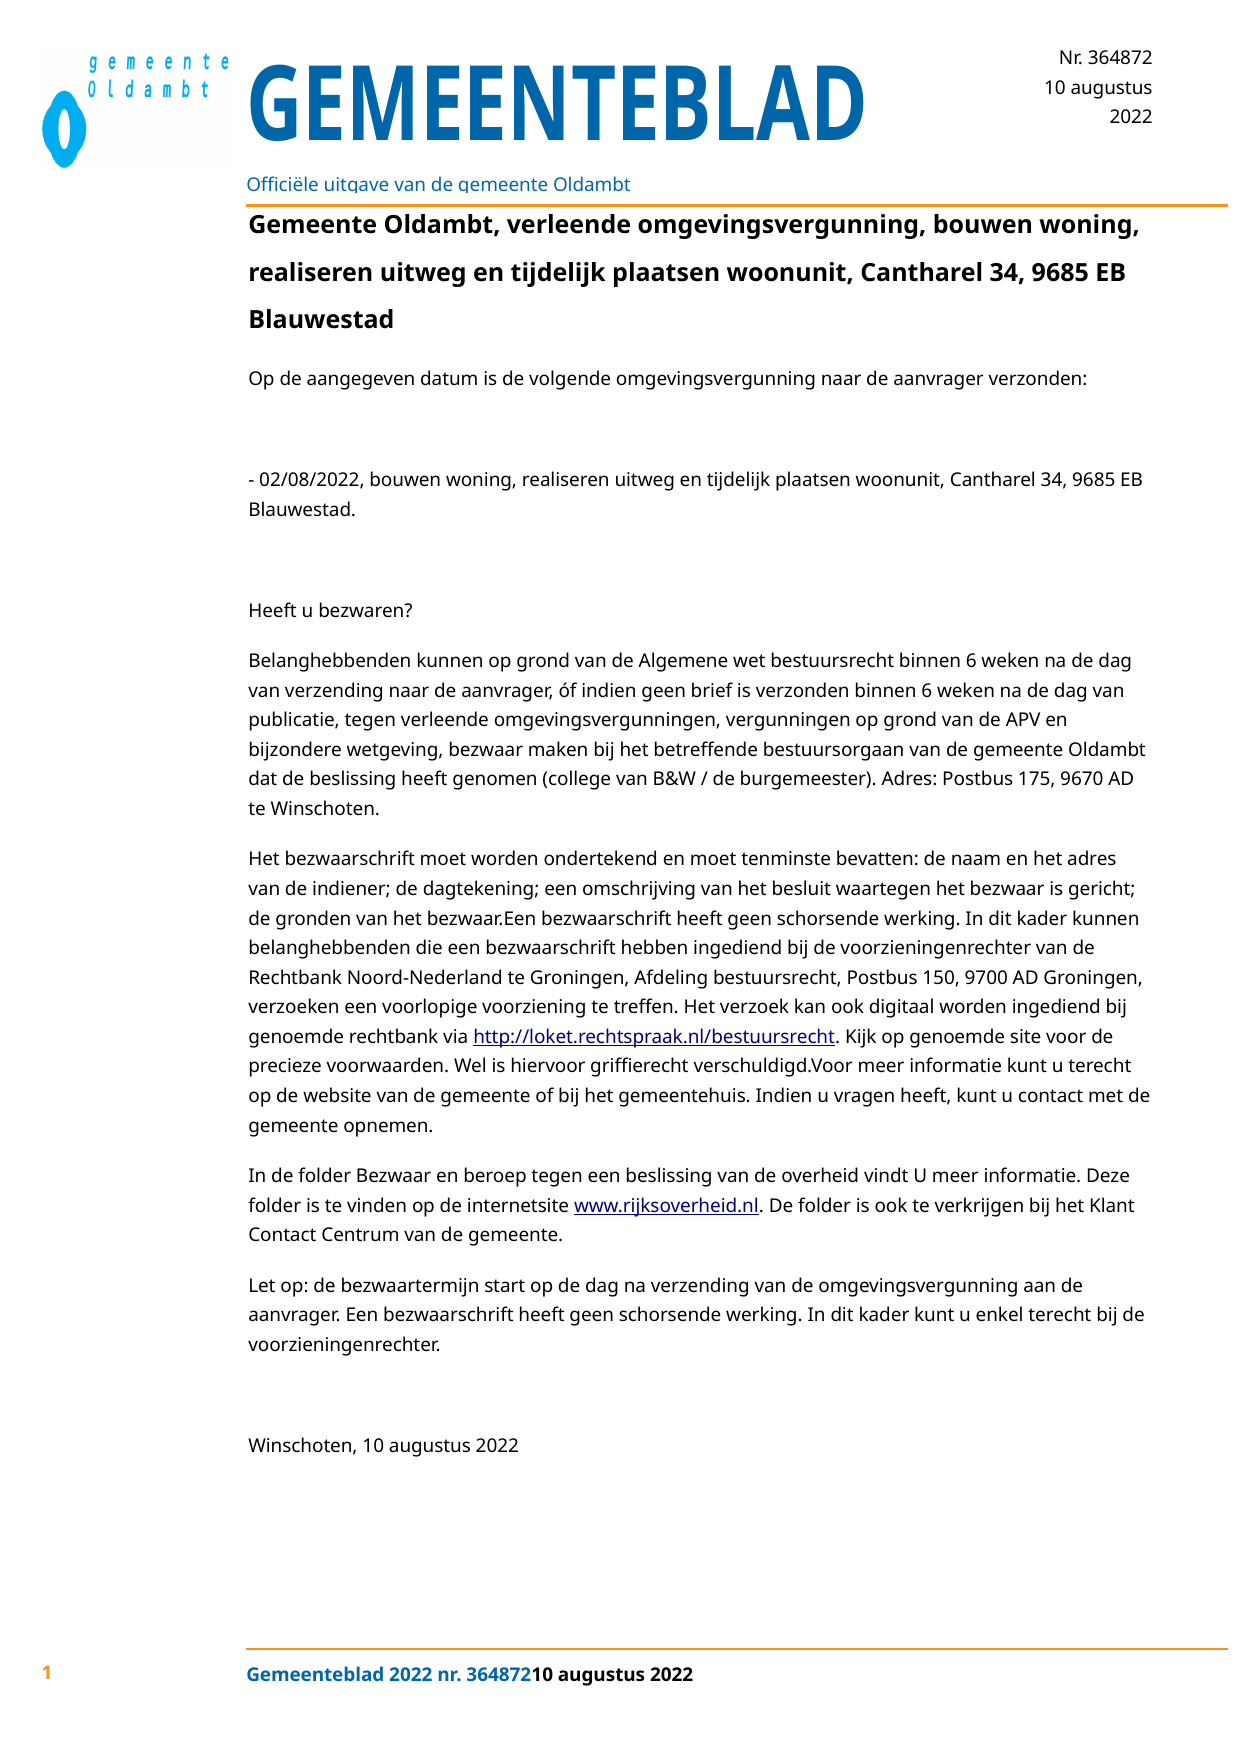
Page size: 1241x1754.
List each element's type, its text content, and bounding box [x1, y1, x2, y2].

text Heeft u bezwaren? [248, 597, 1152, 622]
text Let op: de bezwaartermijn start op de dag na verzending van de omgevingsvergunning aan de aanvrager. Een bezwaarschrift heeft geen schorsende werking. In dit kader kunt u enkel terecht bij de voorzieningenrechter. [248, 1272, 1152, 1357]
text Het bezwaarschrift moet worden ondertekend en moet tenminste bevatten: de naam en het adres van de indiener; de dagtekening; een omschrijving van het besluit waartegen het bezwaar is gericht; de gronden van het bezwaar.Een bezwaarschrift heeft geen schorsende werking. In dit kader kunnen belanghebbenden die een bezwaarschrift hebben ingediend bij de voorzieningenrechter van de Rechtbank Noord-Nederland te Groningen, Afdeling bestuursrecht, Postbus 150, 9700 AD Groningen, verzoeken een voorlopige voorziening te treffen. Het verzoek kan ook digitaal worden ingediend bij genoemde rechtbank via http://loket.rechtspraak.nl/bestuursrecht. Kijk op genoemde site voor de precieze voorwaarden. Wel is hiervoor griffierecht verschuldigd.Voor meer informatie kunt u terecht op de website van de gemeente of bij het gemeentehuis. Indien u vragen heeft, kunt u contact met de gemeente opnemen. [248, 846, 1152, 1137]
picture [41, 47, 231, 172]
text Winschoten, 10 augustus 2022 [248, 1432, 1152, 1457]
text Gemeente Oldambt, verleende omgevingsvergunning, bouwen woning, realiseren uitweg en tijdelijk plaatsen woonunit, Cantharel 34, 9685 EB Blauwestad [248, 207, 1152, 336]
text Belanghebbenden kunnen op grond van de Algemene wet bestuursrecht binnen 6 weken na de dag van verzending naar de aanvrager, óf indien geen brief is verzonden binnen 6 weken na de dag van publicatie, tegen verleende omgevingsvergunningen, vergunningen op grond van de APV en bijzondere wetgeving, bezwaar maken bij het betreffende bestuursorgaan van de gemeente Oldambt dat de beslissing heeft genomen (college van B&W / de burgemeester). Adres: Postbus 175, 9670 AD te Winschoten. [248, 647, 1152, 821]
text In de folder Bezwaar en beroep tegen een beslissing van de overheid vindt U meer informatie. Deze folder is te vinden op de internetsite www.rijksoverheid.nl. De folder is ook te verkrijgen bij het Klant Contact Centrum van de gemeente. [248, 1162, 1152, 1247]
text - 02/08/2022, bouwen woning, realiseren uitweg en tijdelijk plaatsen woonunit, Cantharel 34, 9685 EB Blauwestad. [248, 466, 1152, 522]
text Op de aangegeven datum is de volgende omgevingsvergunning naar de aanvrager verzonden: [248, 366, 1152, 391]
